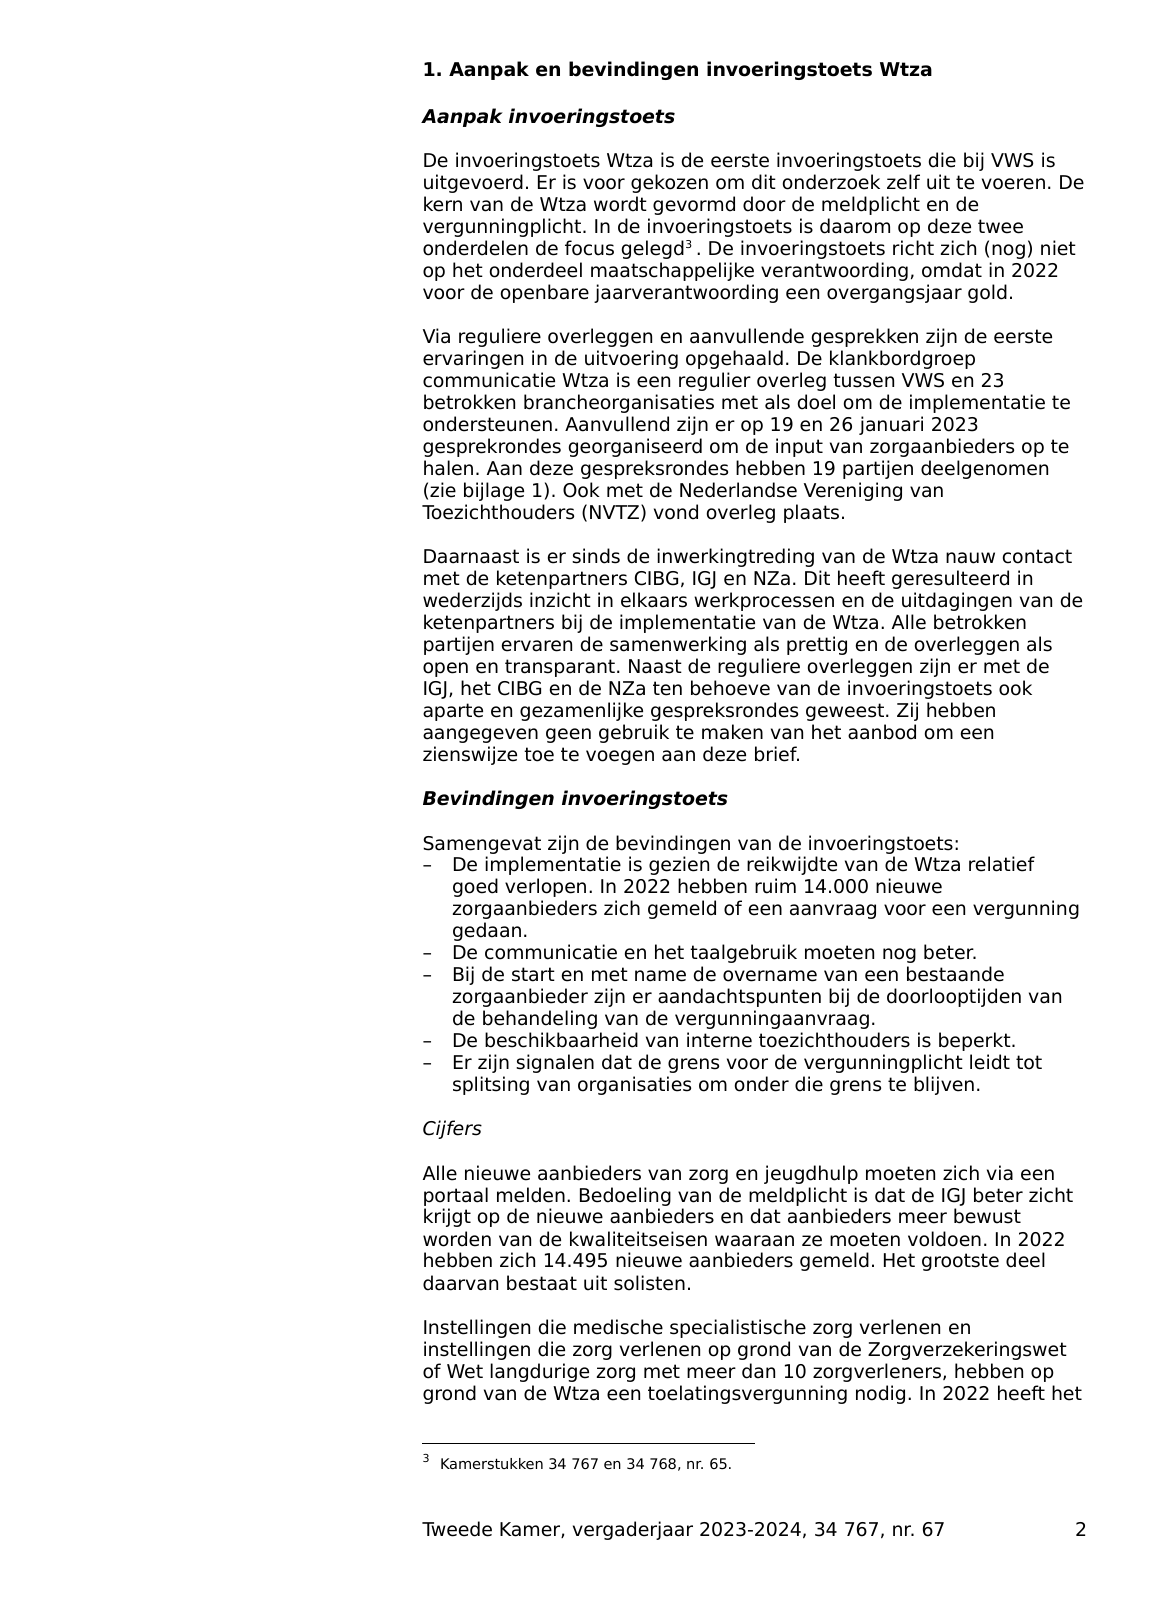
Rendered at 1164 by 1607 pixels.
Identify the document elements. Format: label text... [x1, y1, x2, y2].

text – De implementatie is gezien de reikwijdte van de Wtza relatief goed verlopen. In 2022 hebben ruim 14.000 nieuwe zorgaanbieders zich gemeld of een aanvraag voor een vergunning gedaan. [422, 854, 1087, 942]
subtitle Cijfers [422, 1118, 1087, 1140]
text Alle nieuwe aanbieders van zorg en jeugdhulp moeten zich via een portaal melden. Bedoeling van de meldplicht is dat de IGJ beter zicht krijgt op de nieuwe aanbieders en dat aanbieders meer bewust worden van de kwaliteitseisen waaraan ze moeten voldoen. In 2022 hebben zich 14.495 nieuwe aanbieders gemeld. Het grootste deel daarvan bestaat uit solisten. [422, 1162, 1087, 1294]
text – Er zijn signalen dat de grens voor de vergunningplicht leidt tot splitsing van organisaties om onder die grens te blijven. [422, 1052, 1087, 1096]
text Daarnaast is er sinds de inwerkingtreding van de Wtza nauw contact met de ketenpartners CIBG, IGJ en NZa. Dit heeft geresulteerd in wederzijds inzicht in elkaars werkprocessen en de uitdagingen van de ketenpartners bij de implementatie van de Wtza. Alle betrokken partijen ervaren de samenwerking als prettig en de overleggen als open en transparant. Naast de reguliere overleggen zijn er met de IGJ, het CIBG en de NZa ten behoeve van de invoeringstoets ook aparte en gezamenlijke gespreksrondes geweest. Zij hebben aangegeven geen gebruik te maken van het aanbod om een zienswijze toe te voegen aan deze brief. [422, 546, 1087, 766]
text Kamerstukken 34 767 en 34 768, nr. 65. [422, 1452, 1087, 1474]
text Instellingen die medische specialistische zorg verlenen en instellingen die zorg verlenen op grond van de Zorgverzekeringswet of Wet langdurige zorg met meer dan 10 zorgverleners, hebben op grond van de Wtza een toelatingsvergunning nodig. In 2022 heeft het [422, 1317, 1087, 1404]
text De invoeringstoets Wtza is de eerste invoeringstoets die bij VWS is uitgevoerd. Er is voor gekozen om dit onderzoek zelf uit te voeren. De kern van de Wtza wordt gevormd door de meldplicht en de vergunningplicht. In de invoeringstoets is daarom op deze twee onderdelen de focus gelegd. De invoeringstoets richt zich (nog) niet op het onderdeel maatschappelijke verantwoording, omdat in 2022 voor de openbare jaarverantwoording een overgangsjaar gold. [422, 150, 1087, 304]
subtitle 1. Aanpak en bevindingen invoeringstoets Wtza [422, 59, 1087, 81]
text Samengevat zijn de bevindingen van de invoeringstoets: [422, 832, 1087, 854]
text – De beschikbaarheid van interne toezichthouders is beperkt. [422, 1030, 1087, 1052]
text – De communicatie en het taalgebruik moeten nog beter. [422, 942, 1087, 964]
subtitle Bevindingen invoeringstoets [422, 788, 1087, 810]
text – Bij de start en met name de overname van een bestaande zorgaanbieder zijn er aandachtspunten bij de doorlooptijden van de behandeling van de vergunningaanvraag. [422, 964, 1087, 1030]
text Via reguliere overleggen en aanvullende gesprekken zijn de eerste ervaringen in de uitvoering opgehaald. De klankbordgroep communicatie Wtza is een regulier overleg tussen VWS en 23 betrokken brancheorganisaties met als doel om de implementatie te ondersteunen. Aanvullend zijn er op 19 en 26 januari 2023 gesprekrondes georganiseerd om de input van zorgaanbieders op te halen. Aan deze gespreksrondes hebben 19 partijen deelgenomen (zie bijlage 1). Ook met de Nederlandse Vereniging van Toezichthouders (NVTZ) vond overleg plaats. [422, 326, 1087, 524]
subtitle Aanpak invoeringstoets [422, 106, 1087, 128]
